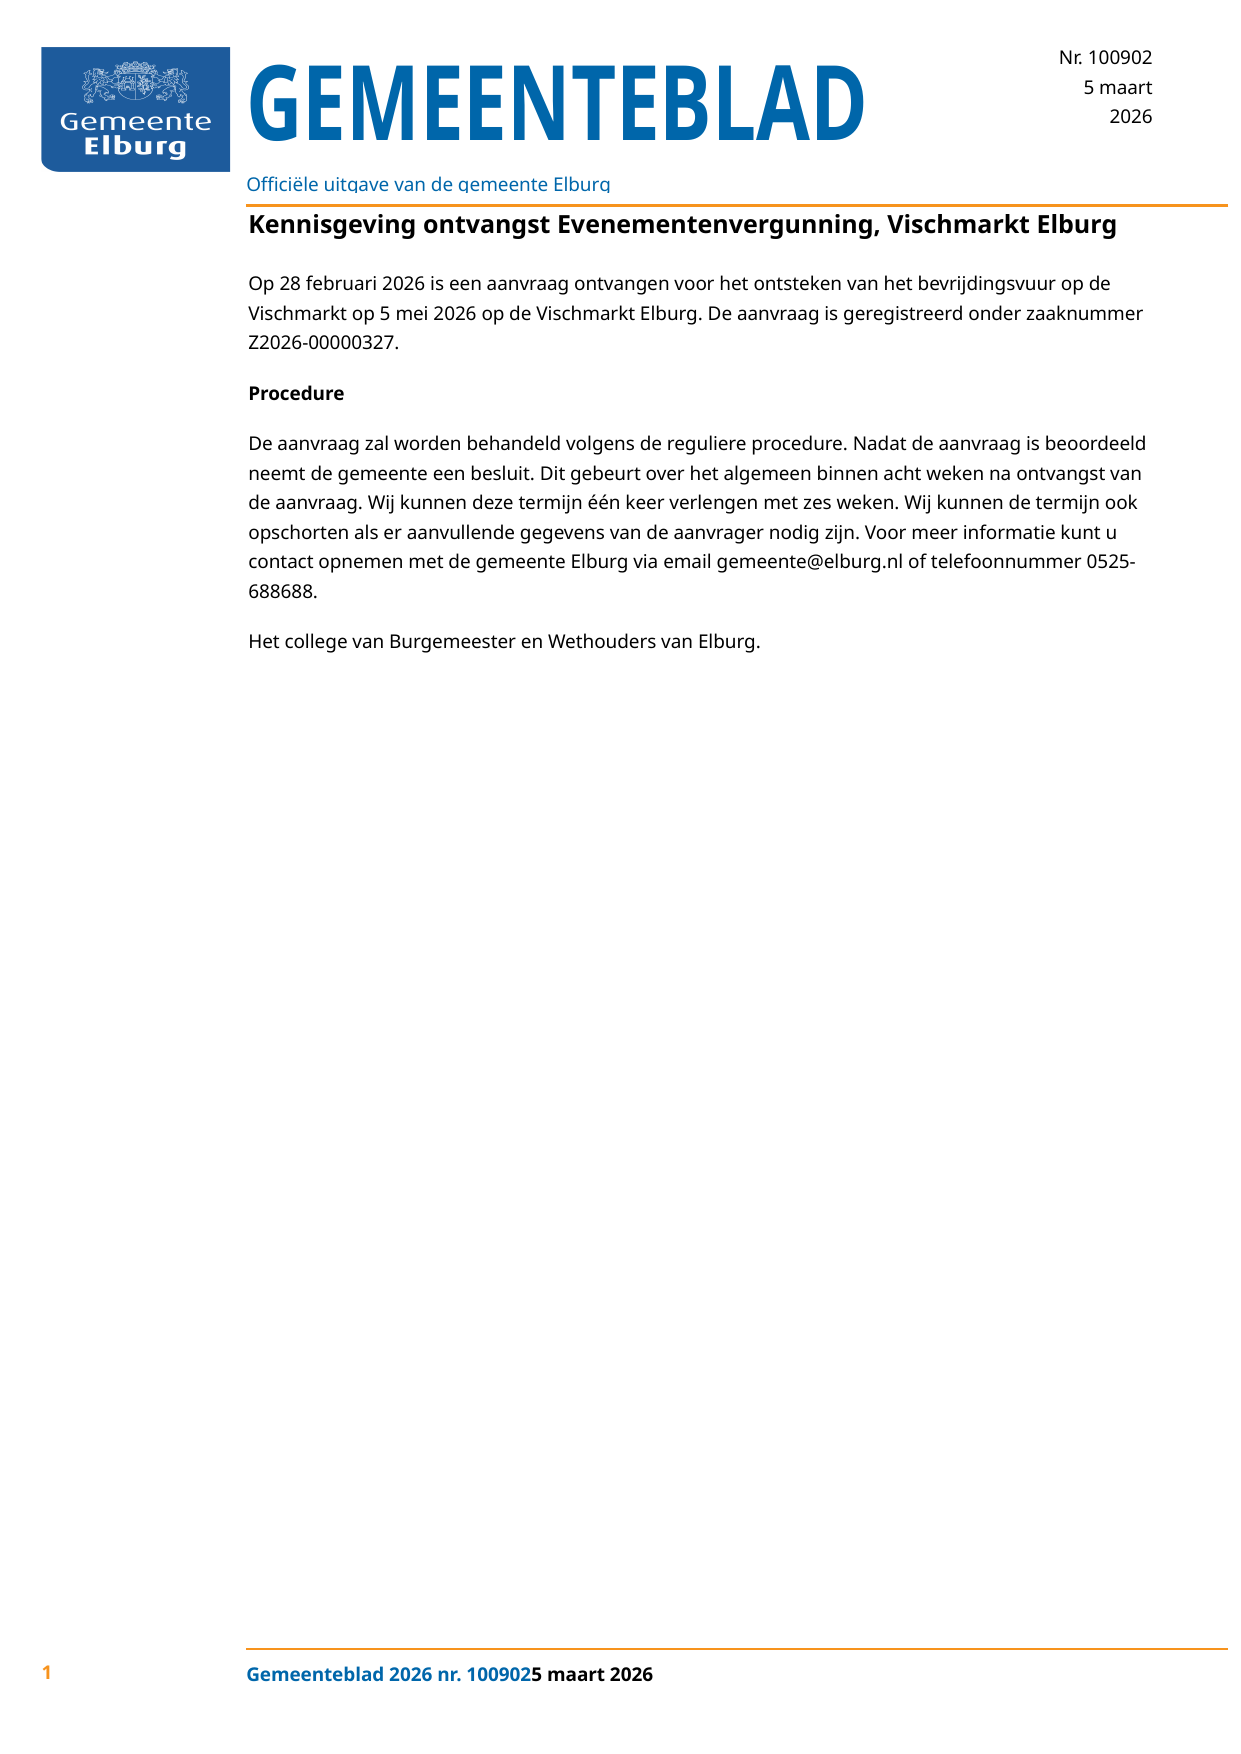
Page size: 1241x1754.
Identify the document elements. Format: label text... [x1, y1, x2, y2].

text Kennisgeving ontvangst Evenementenvergunning, Vischmarkt Elburg [248, 207, 1152, 241]
text De aanvraag zal worden behandeld volgens de reguliere procedure. Nadat de aanvraag is beoordeeld neemt de gemeente een besluit. Dit gebeurt over het algemeen binnen acht weken na ontvangst van de aanvraag. Wij kunnen deze termijn één keer verlengen met zes weken. Wij kunnen de termijn ook opschorten als er aanvullende gegevens van de aanvrager nodig zijn. Voor meer informatie kunt u contact opnemen met de gemeente Elburg via email gemeente@elburg.nl of telefoonnummer 0525-688688. [248, 430, 1152, 604]
picture [41, 47, 231, 172]
text Het college van Burgemeester en Wethouders van Elburg. [248, 629, 1152, 654]
text Procedure [248, 380, 1152, 406]
text Op 28 februari 2026 is een aanvraag ontvangen voor het ontsteken van het bevrijdingsvuur op de Vischmarkt op 5 mei 2026 op de Vischmarkt Elburg. De aanvraag is geregistreerd onder zaaknummer Z2026-00000327. [248, 270, 1152, 355]
